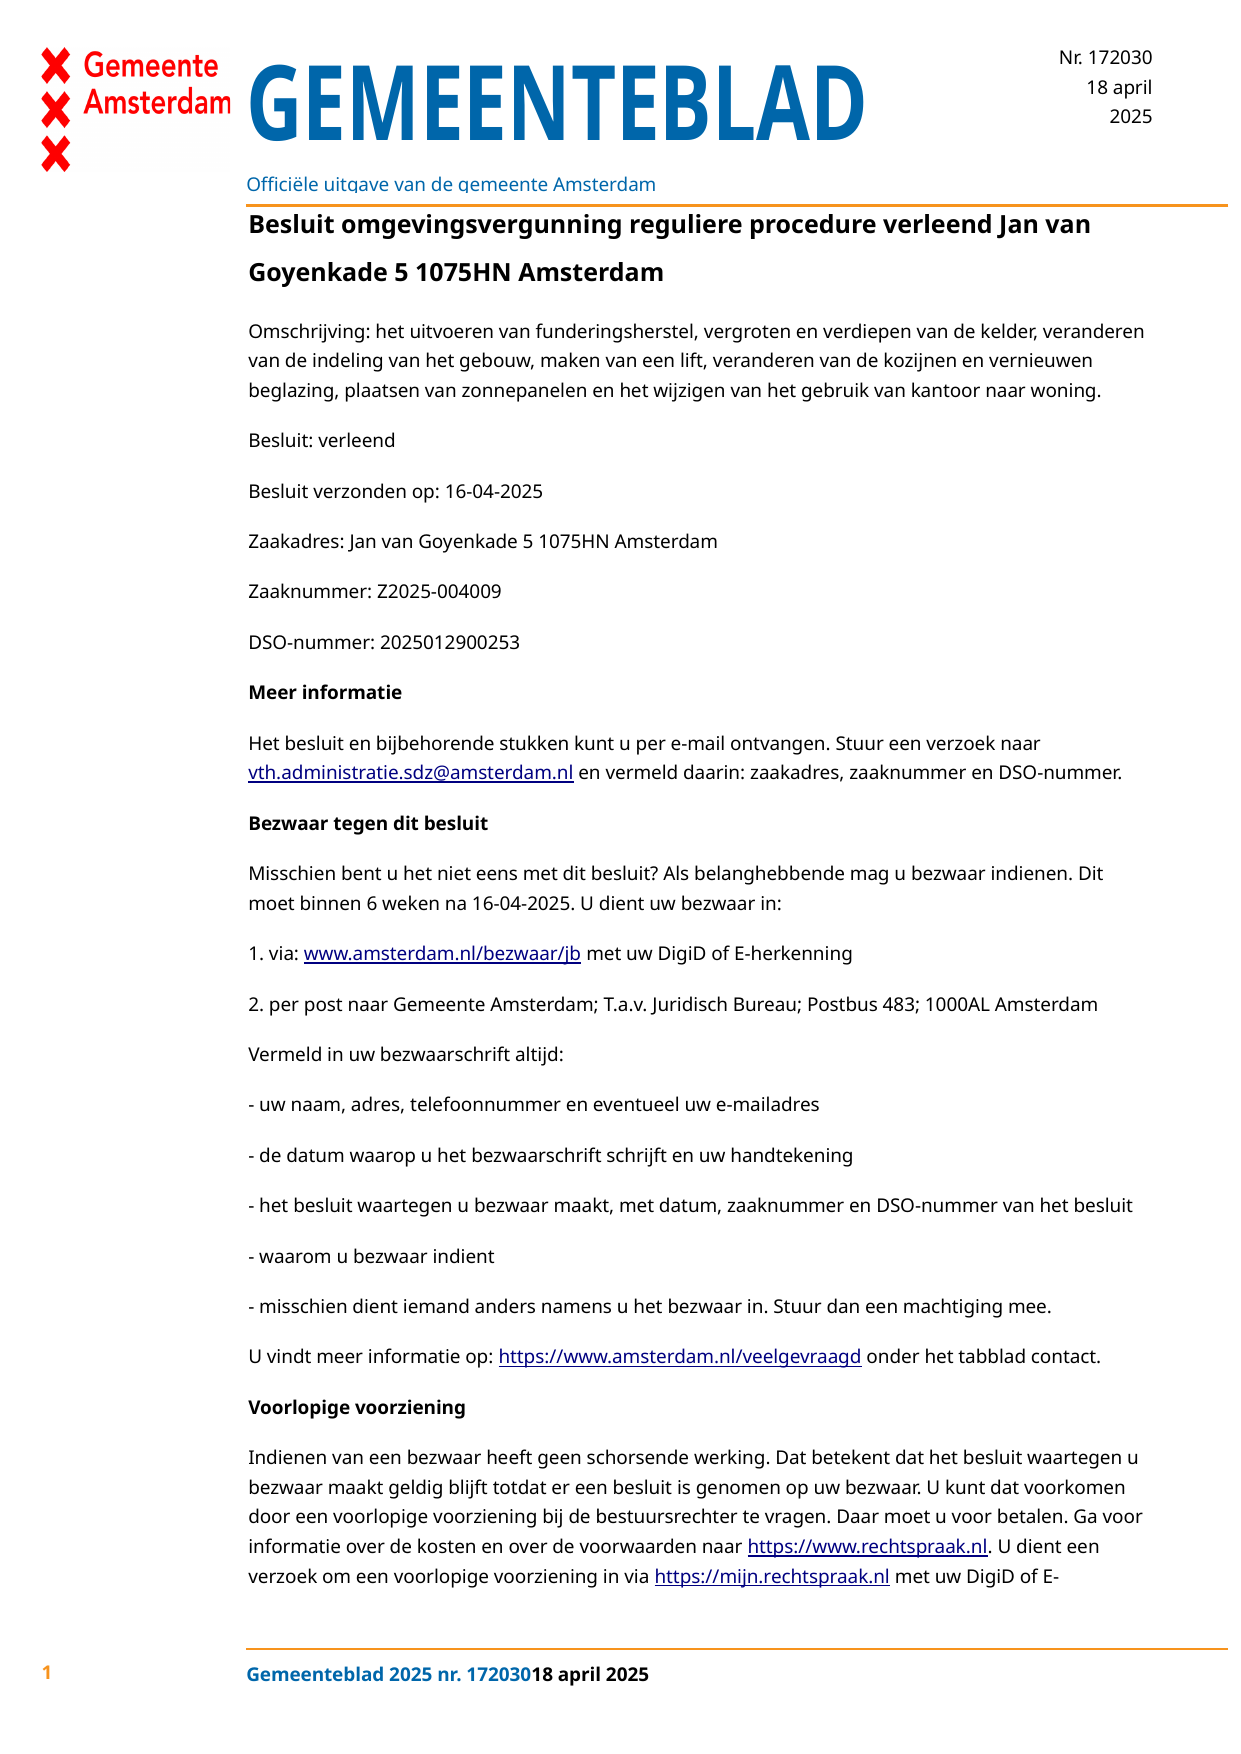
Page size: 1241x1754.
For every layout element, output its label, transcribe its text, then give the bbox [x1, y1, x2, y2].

text Zaaknummer: Z2025-004009 [248, 579, 1152, 604]
text Vermeld in uw bezwaarschrift altijd: [248, 1041, 1152, 1067]
text Omschrijving: het uitvoeren van funderingsherstel, vergroten en verdiepen van de kelder, veranderen van de indeling van het gebouw, maken van een lift, veranderen van de kozijnen en vernieuwen beglazing, plaatsen van zonnepanelen en het wijzigen van het gebruik van kantoor naar woning. [248, 318, 1152, 403]
text 1. via: www.amsterdam.nl/bezwaar/jb met uw DigiD of E-herkenning [248, 940, 1152, 966]
text 2. per post naar Gemeente Amsterdam; T.a.v. Juridisch Bureau; Postbus 483; 1000AL Amsterdam [248, 991, 1152, 1017]
text - waarom u bezwaar indient [248, 1243, 1152, 1269]
text Het besluit en bijbehorende stukken kunt u per e-mail ontvangen. Stuur een verzoek naar vth.administratie.sdz@amsterdam.nl en vermeld daarin: zaakadres, zaaknummer en DSO-nummer. [248, 730, 1152, 785]
text - uw naam, adres, telefoonnummer en eventueel uw e-mailadres [248, 1092, 1152, 1117]
text DSO-nummer: 2025012900253 [248, 629, 1152, 655]
text Meer informatie [248, 679, 1152, 705]
text - het besluit waartegen u bezwaar maakt, met datum, zaaknummer en DSO-nummer van het besluit [248, 1192, 1152, 1218]
text Misschien bent u het niet eens met dit besluit? Als belanghebbende mag u bezwaar indienen. Dit moet binnen 6 weken na 16-04-2025. U dient uw bezwaar in: [248, 860, 1152, 916]
text Indienen van een bezwaar heeft geen schorsende werking. Dat betekent dat het besluit waartegen u bezwaar maakt geldig blijft totdat er een besluit is genomen op uw bezwaar. U kunt dat voorkomen door een voorlopige voorziening bij de bestuursrechter te vragen. Daar moet u voor betalen. Ga voor informatie over de kosten en over de voorwaarden naar https://www.rechtspraak.nl. U dient een verzoek om een voorlopige voorziening in via https://mijn.rechtspraak.nl met uw DigiD of E- [248, 1444, 1152, 1589]
picture [41, 47, 231, 172]
text U vindt meer informatie op: https://www.amsterdam.nl/veelgevraagd onder het tabblad contact. [248, 1344, 1152, 1369]
text - misschien dient iemand anders namens u het bezwaar in. Stuur dan een machtiging mee. [248, 1293, 1152, 1319]
text Zaakadres: Jan van Goyenkade 5 1075HN Amsterdam [248, 528, 1152, 554]
text Voorlopige voorziening [248, 1394, 1152, 1420]
text Besluit: verleend [248, 427, 1152, 453]
text Besluit omgevingsvergunning reguliere procedure verleend Jan van Goyenkade 5 1075HN Amsterdam [248, 207, 1152, 288]
text - de datum waarop u het bezwaarschrift schrijft en uw handtekening [248, 1142, 1152, 1168]
text Bezwaar tegen dit besluit [248, 810, 1152, 836]
text Besluit verzonden op: 16-04-2025 [248, 478, 1152, 504]
